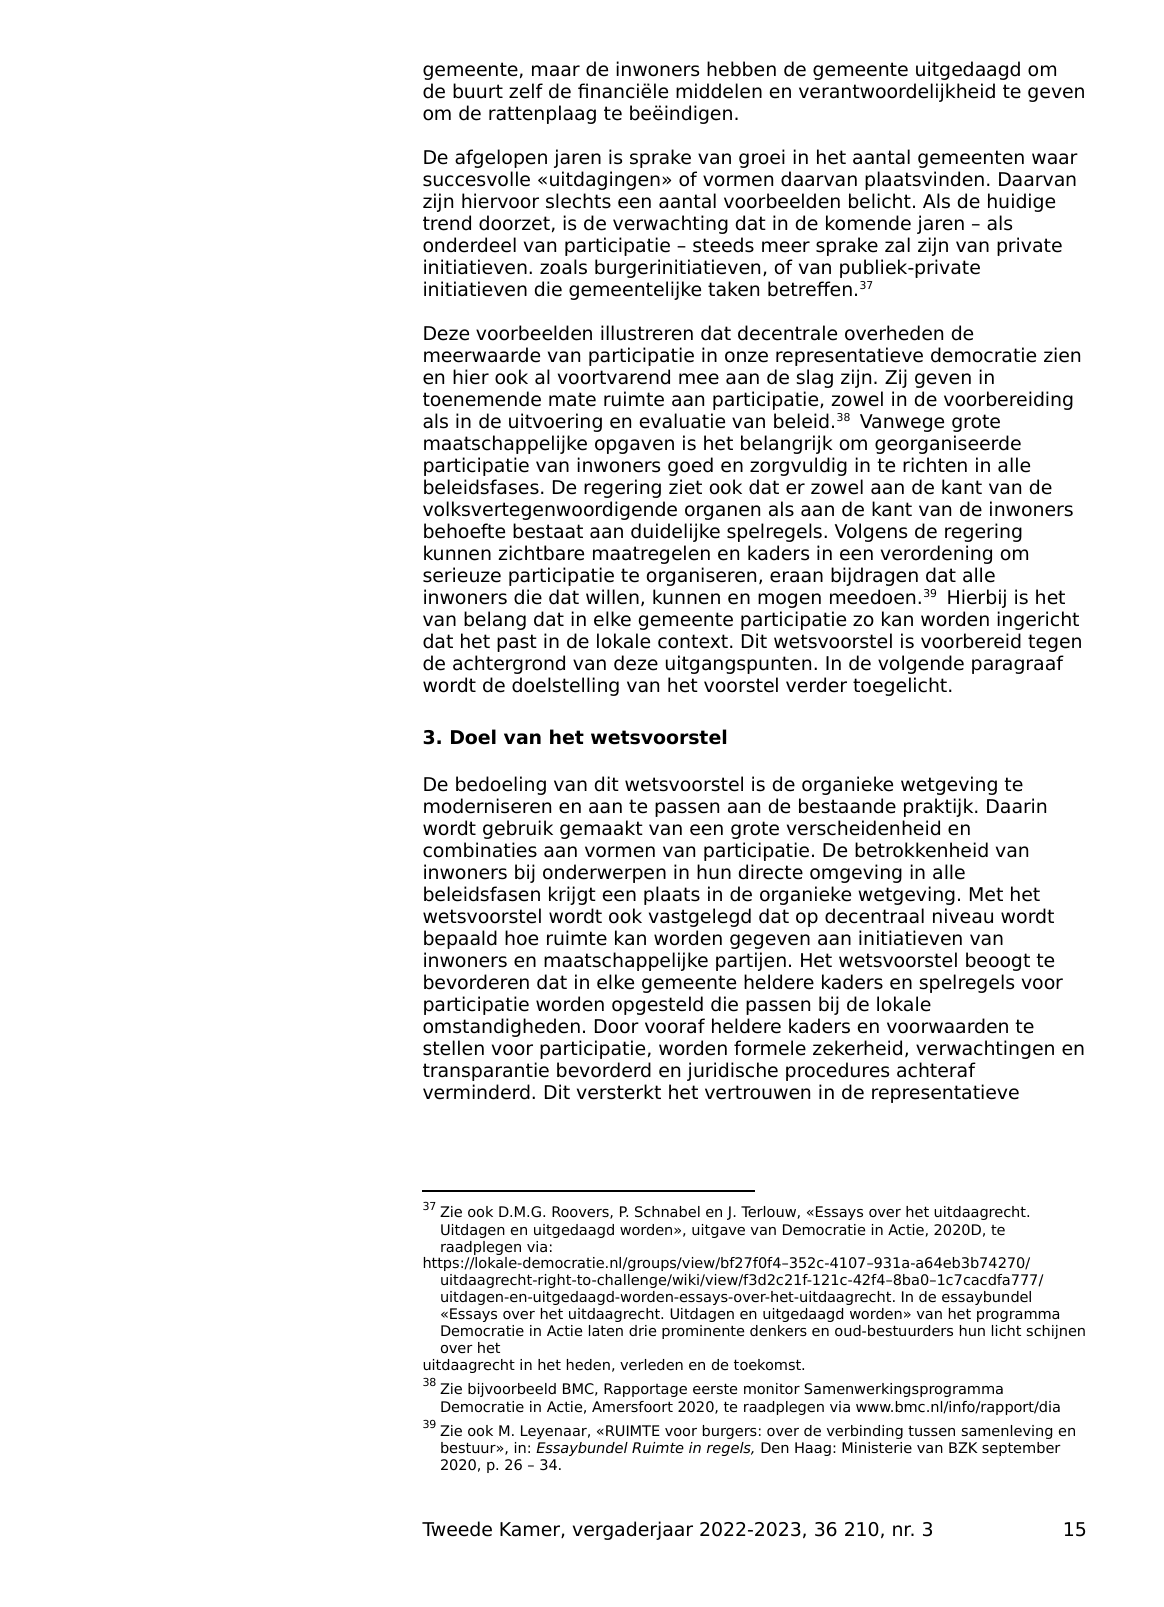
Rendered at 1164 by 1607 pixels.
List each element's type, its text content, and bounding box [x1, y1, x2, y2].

text gemeente, maar de inwoners hebben de gemeente uitgedaagd om de buurt zelf de financiële middelen en verantwoordelijkheid te geven om de rattenplaag te beëindigen. [422, 59, 1087, 125]
text Zie ook D.M.G. Roovers, P. Schnabel en J. Terlouw, «Essays over het uitdaagrecht. Uitdagen en uitgedaagd worden», uitgave van Democratie in Actie, 2020D, te raadplegen via: [422, 1200, 1087, 1256]
subtitle 3. Doel van het wetsvoorstel [422, 727, 1087, 749]
text De bedoeling van dit wetsvoorstel is de organieke wetgeving te moderniseren en aan te passen aan de bestaande praktijk. Daarin wordt gebruik gemaakt van een grote verscheidenheid en combinaties aan vormen van participatie. De betrokkenheid van inwoners bij onderwerpen in hun directe omgeving in alle beleidsfasen krijgt een plaats in de organieke wetgeving. Met het wetsvoorstel wordt ook vastgelegd dat op decentraal niveau wordt bepaald hoe ruimte kan worden gegeven aan initiatieven van inwoners en maatschappelijke partijen. Het wetsvoorstel beoogt te bevorderen dat in elke gemeente heldere kaders en spelregels voor participatie worden opgesteld die passen bij de lokale omstandigheden. Door vooraf heldere kaders en voorwaarden te stellen voor participatie, worden formele zekerheid, verwachtingen en transparantie bevorderd en juridische procedures achteraf verminderd. Dit versterkt het vertrouwen in de representatieve [422, 774, 1087, 1103]
text Zie bijvoorbeeld BMC, Rapportage eerste monitor Samenwerkingsprogramma Democratie in Actie, Amersfoort 2020, te raadplegen via www.bmc.nl/info/rapport/dia [422, 1377, 1087, 1416]
text uitdaagrecht in het heden, verleden en de toekomst. [422, 1357, 1087, 1374]
text Deze voorbeelden illustreren dat decentrale overheden de meerwaarde van participatie in onze representatieve democratie zien en hier ook al voortvarend mee aan de slag zijn. Zij geven in toenemende mate ruimte aan participatie, zowel in de voorbereiding als in de uitvoering en evaluatie van beleid. Vanwege grote maatschappelijke opgaven is het belangrijk om georganiseerde participatie van inwoners goed en zorgvuldig in te richten in alle beleidsfases. De regering ziet ook dat er zowel aan de kant van de volksvertegenwoordigende organen als aan de kant van de inwoners behoefte bestaat aan duidelijke spelregels. Volgens de regering kunnen zichtbare maatregelen en kaders in een verordening om serieuze participatie te organiseren, eraan bijdragen dat alle inwoners die dat willen, kunnen en mogen meedoen. Hierbij is het van belang dat in elke gemeente participatie zo kan worden ingericht dat het past in de lokale context. Dit wetsvoorstel is voorbereid tegen de achtergrond van deze uitgangspunten. In de volgende paragraaf wordt de doelstelling van het voorstel verder toegelicht. [422, 323, 1087, 697]
text De afgelopen jaren is sprake van groei in het aantal gemeenten waar succesvolle «uitdagingen» of vormen daarvan plaatsvinden. Daarvan zijn hiervoor slechts een aantal voorbeelden belicht. Als de huidige trend doorzet, is de verwachting dat in de komende jaren – als onderdeel van participatie – steeds meer sprake zal zijn van private initiatieven. zoals burgerinitiatieven, of van publiek-private initiatieven die gemeentelijke taken betreffen. [422, 147, 1087, 301]
text Zie ook M. Leyenaar, «RUIMTE voor burgers: over de verbinding tussen samenleving en bestuur», in: Essaybundel Ruimte in regels, Den Haag: Ministerie van BZK september 2020, p. 26 – 34. [422, 1418, 1087, 1474]
text https://lokale-democratie.nl/groups/view/bf27f0f4–352c-4107–931a-a64eb3b74270/uitdaagrecht-right-to-challenge/wiki/view/f3d2c21f-121c-42f4–8ba0–1c7cacdfa777/uitdagen-en-uitgedaagd-worden-essays-over-het-uitdaagrecht. In de essaybundel «Essays over het uitdaagrecht. Uitdagen en uitgedaagd worden» van het programma Democratie in Actie laten drie prominente denkers en oud-bestuurders hun licht schijnen over het [422, 1256, 1087, 1357]
